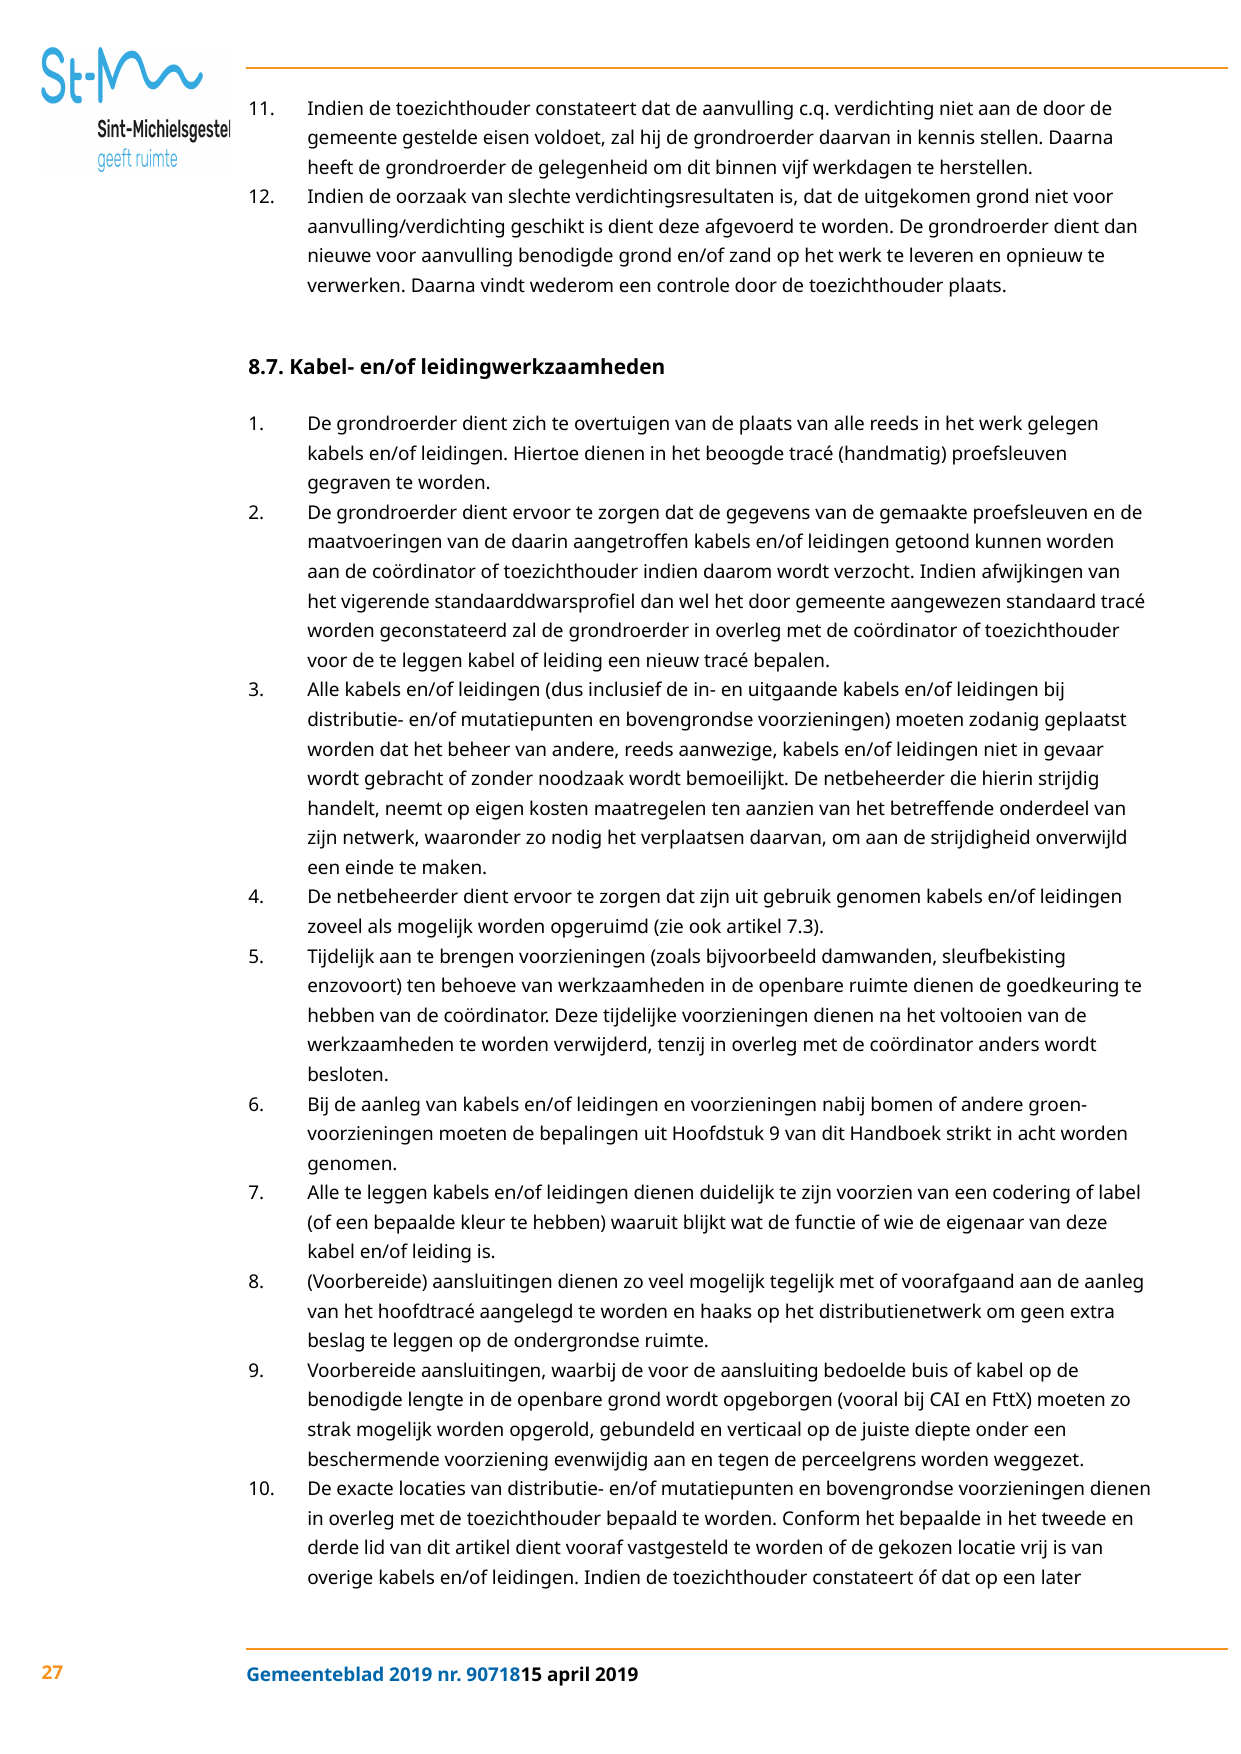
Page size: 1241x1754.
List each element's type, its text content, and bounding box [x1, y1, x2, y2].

list De grondroerder dient zich te overtuigen van de plaats van alle reeds in het werk gelegen kabels en/of leidingen. Hiertoe dienen in het beoogde tracé (handmatig) proefsleuven gegraven te worden. [248, 410, 1152, 495]
list Alle kabels en/of leidingen (dus inclusief de in- en uitgaande kabels en/of leidingen bij distributie- en/of mutatiepunten en bovengrondse voorzieningen) moeten zodanig geplaatst worden dat het beheer van andere, reeds aanwezige, kabels en/of leidingen niet in gevaar wordt gebracht of zonder noodzaak wordt bemoeilijkt. De netbeheerder die hierin strijdig handelt, neemt op eigen kosten maatregelen ten aanzien van het betreffende onderdeel van zijn netwerk, waaronder zo nodig het verplaatsen daarvan, om aan de strijdigheid onverwijld een einde te maken. [248, 677, 1152, 880]
list Indien de toezichthouder constateert dat de aanvulling c.q. verdichting niet aan de door de gemeente gestelde eisen voldoet, zal hij de grondroerder daarvan in kennis stellen. Daarna heeft de grondroerder de gelegenheid om dit binnen vijf werkdagen te herstellen. [248, 95, 1152, 180]
list Indien de oorzaak van slechte verdichtingsresultaten is, dat de uitgekomen grond niet voor aanvulling/verdichting geschikt is dient deze afgevoerd te worden. De grondroerder dient dan nieuwe voor aanvulling benodigde grond en/of zand op het werk te leveren en opnieuw te verwerken. Daarna vindt wederom een controle door de toezichthouder plaats. [248, 183, 1152, 298]
picture [41, 47, 231, 172]
list De exacte locaties van distributie- en/of mutatiepunten en bovengrondse voorzieningen dienen in overleg met de toezichthouder bepaald te worden. Conform het bepaalde in het tweede en derde lid van dit artikel dient vooraf vastgesteld te worden of de gekozen locatie vrij is van overige kabels en/of leidingen. Indien de toezichthouder constateert óf dat op een later [248, 1475, 1152, 1590]
list Alle te leggen kabels en/of leidingen dienen duidelijk te zijn voorzien van een codering of label (of een bepaalde kleur te hebben) waaruit blijkt wat de functie of wie de eigenaar van deze kabel en/of leiding is. [248, 1179, 1152, 1264]
list Voorbereide aansluitingen, waarbij de voor de aansluiting bedoelde buis of kabel op de benodigde lengte in de openbare grond wordt opgeborgen (vooral bij CAI en FttX) moeten zo strak mogelijk worden opgerold, gebundeld en verticaal op de juiste diepte onder een beschermende voorziening evenwijdig aan en tegen de perceelgrens worden weggezet. [248, 1357, 1152, 1471]
text 8.7. Kabel- en/of leidingwerkzaamheden [248, 352, 1152, 381]
list (Voorbereide) aansluitingen dienen zo veel mogelijk tegelijk met of voorafgaand aan de aanleg van het hoofdtracé aangelegd te worden en haaks op het distributienetwerk om geen extra beslag te leggen op de ondergrondse ruimte. [248, 1268, 1152, 1353]
list Bij de aanleg van kabels en/of leidingen en voorzieningen nabij bomen of andere groen-voorzieningen moeten de bepalingen uit Hoofdstuk 9 van dit Handboek strikt in acht worden genomen. [248, 1091, 1152, 1176]
list Tijdelijk aan te brengen voorzieningen (zoals bijvoorbeeld damwanden, sleufbekisting enzovoort) ten behoeve van werkzaamheden in de openbare ruimte dienen de goedkeuring te hebben van de coördinator. Deze tijdelijke voorzieningen dienen na het voltooien van de werkzaamheden te worden verwijderd, tenzij in overleg met de coördinator anders wordt besloten. [248, 943, 1152, 1087]
list De netbeheerder dient ervoor te zorgen dat zijn uit gebruik genomen kabels en/of leidingen zoveel als mogelijk worden opgeruimd (zie ook artikel 7.3). [248, 884, 1152, 939]
list De grondroerder dient ervoor te zorgen dat de gegevens van de gemaakte proefsleuven en de maatvoeringen van de daarin aangetroffen kabels en/of leidingen getoond kunnen worden aan de coördinator of toezichthouder indien daarom wordt verzocht. Indien afwijkingen van het vigerende standaarddwarsprofiel dan wel het door gemeente aangewezen standaard tracé worden geconstateerd zal de grondroerder in overleg met de coördinator of toezichthouder voor de te leggen kabel of leiding een nieuw tracé bepalen. [248, 499, 1152, 673]
